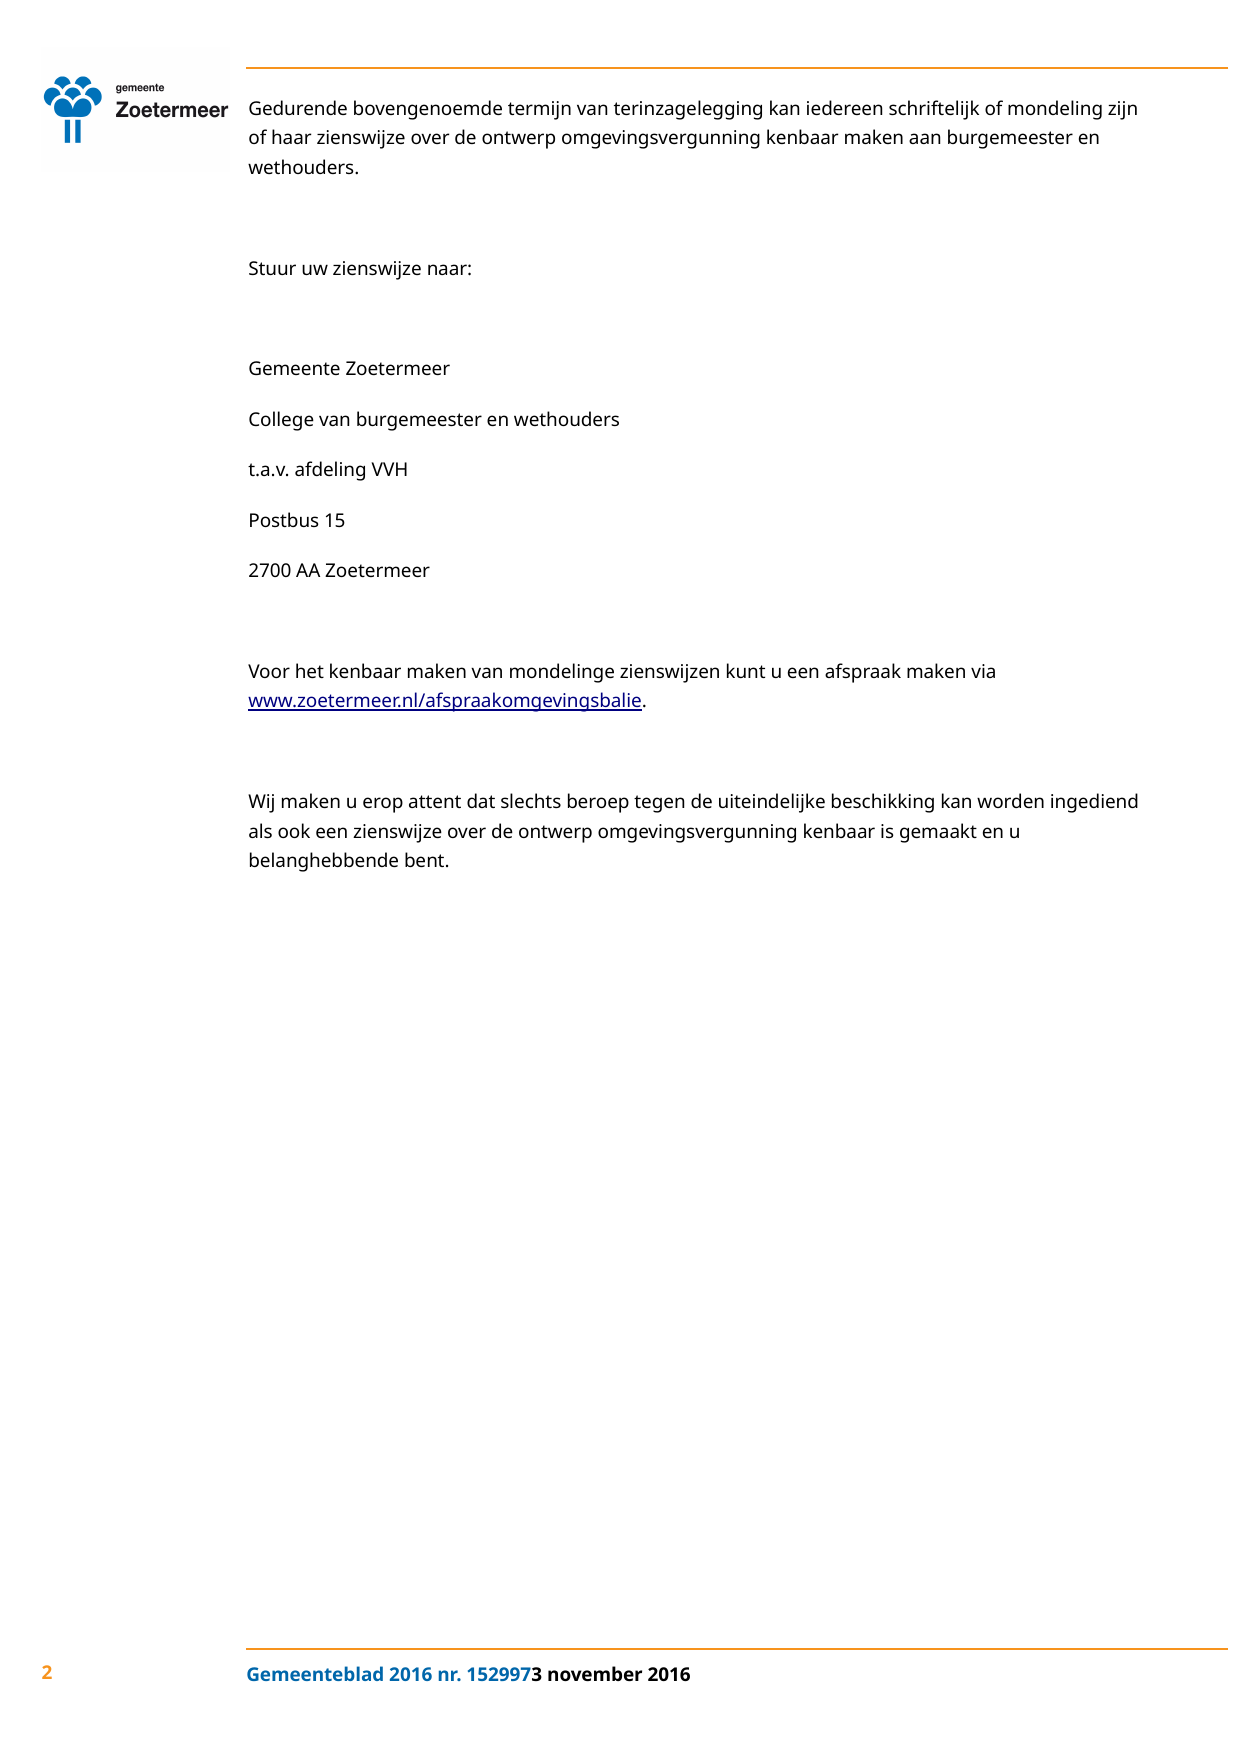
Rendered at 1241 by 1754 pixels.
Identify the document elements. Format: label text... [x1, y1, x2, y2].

text Stuur uw zienswijze naar: [248, 255, 1152, 281]
text 2700 AA Zoetermeer [248, 557, 1152, 583]
text Gemeente Zoetermeer [248, 356, 1152, 381]
text Voor het kenbaar maken van mondelinge zienswijzen kunt u een afspraak maken via www.zoetermeer.nl/afspraakomgevingsbalie. [248, 658, 1152, 713]
text t.a.v. afdeling VVH [248, 456, 1152, 482]
picture [41, 47, 231, 172]
text Wij maken u erop attent dat slechts beroep tegen de uiteindelijke beschikking kan worden ingediend als ook een zienswijze over de ontwerp omgevingsvergunning kenbaar is gemaakt en u belanghebbende bent. [248, 788, 1152, 873]
text Postbus 15 [248, 507, 1152, 533]
text Gedurende bovengenoemde termijn van terinzagelegging kan iedereen schriftelijk of mondeling zijn of haar zienswijze over de ontwerp omgevingsvergunning kenbaar maken aan burgemeester en wethouders. [248, 95, 1152, 180]
text College van burgemeester en wethouders [248, 406, 1152, 432]
